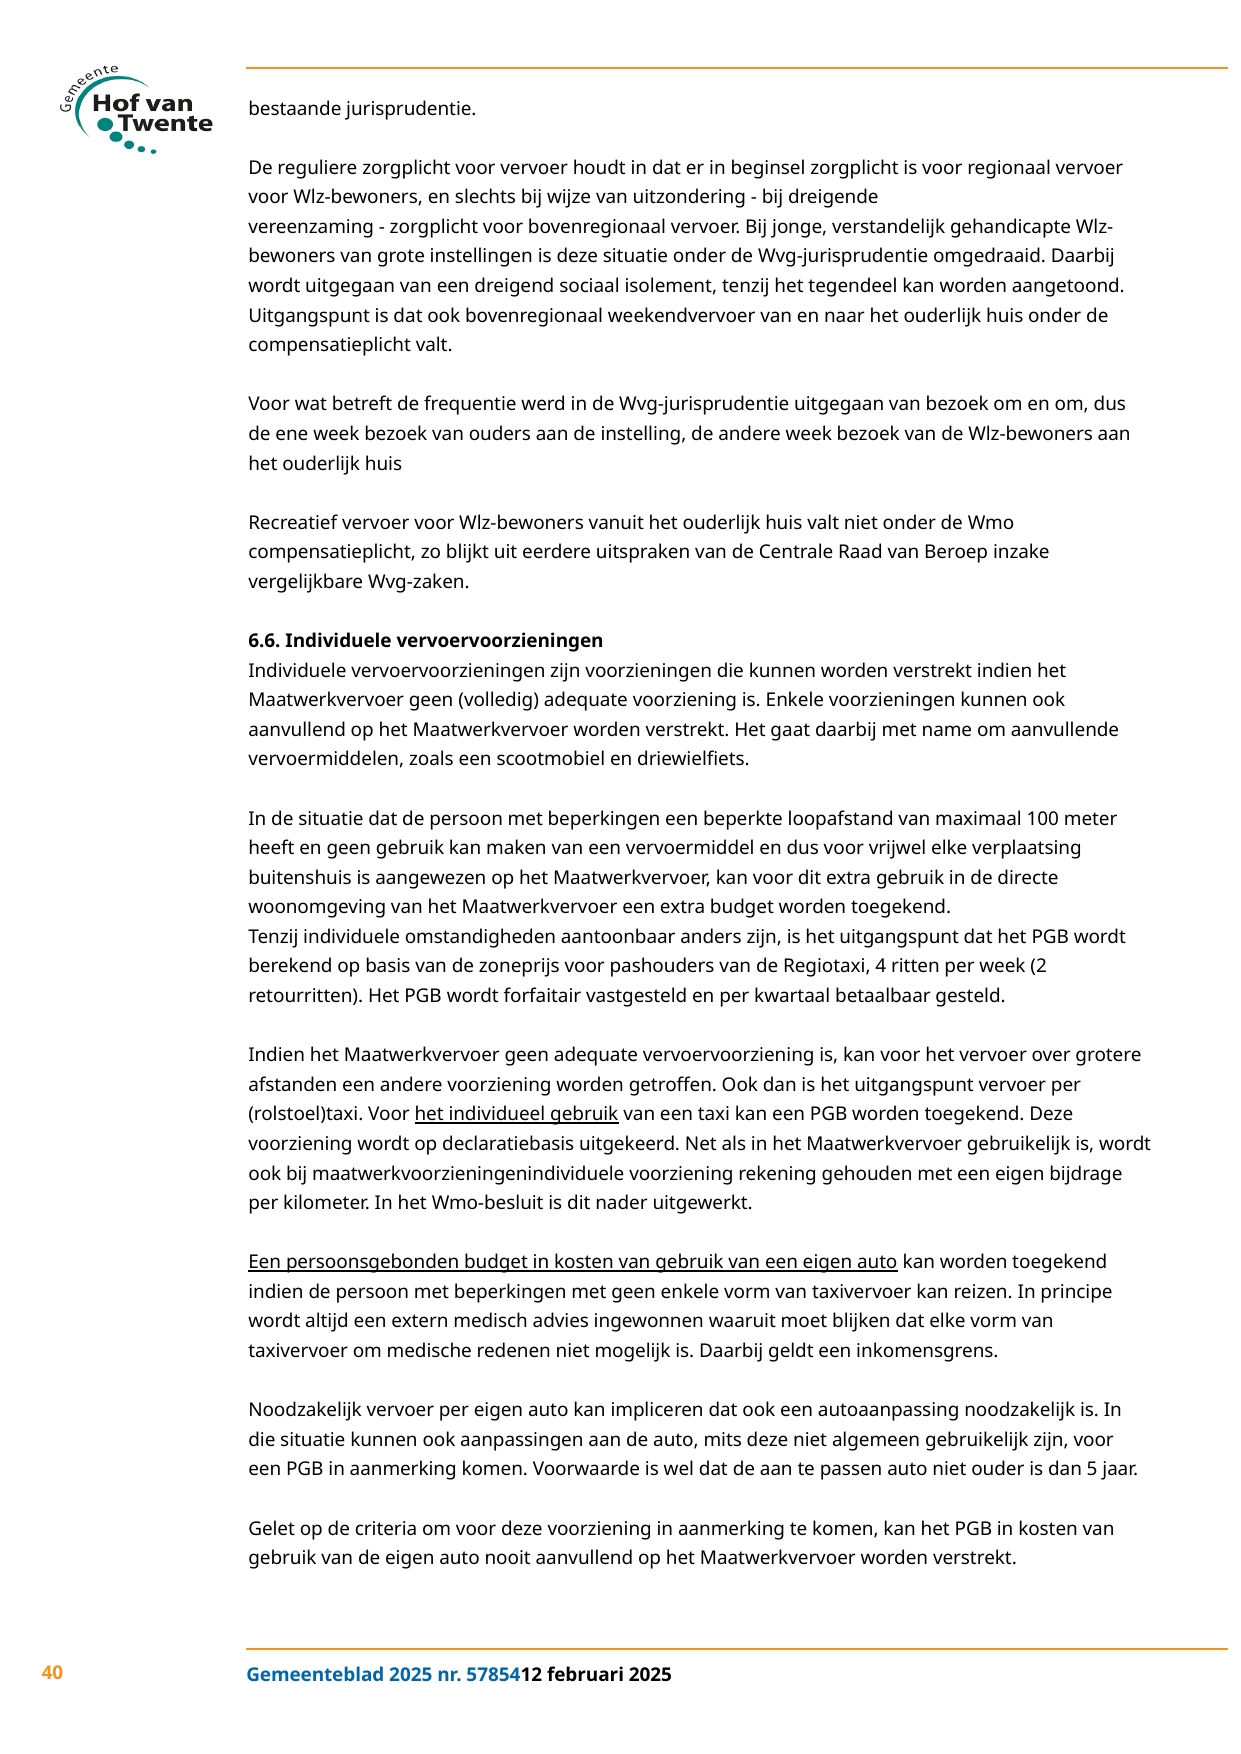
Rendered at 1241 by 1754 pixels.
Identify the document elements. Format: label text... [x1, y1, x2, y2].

text Individuele vervoervoorzieningen zijn voorzieningen die kunnen worden verstrekt indien het Maatwerkvervoer geen (volledig) adequate voorziening is. Enkele voorzieningen kunnen ook aanvullend op het Maatwerkvervoer worden verstrekt. Het gaat daarbij met name om aanvullende vervoermiddelen, zoals een scootmobiel en driewielfiets. [248, 657, 1152, 771]
text Indien het Maatwerkvervoer geen adequate vervoervoorziening is, kan voor het vervoer over grotere afstanden een andere voorziening worden getroffen. Ook dan is het uitgangspunt vervoer per (rolstoel)taxi. Voor het individueel gebruik van een taxi kan een PGB worden toegekend. Deze voorziening wordt op declaratiebasis uitgekeerd. Net als in het Maatwerkvervoer gebruikelijk is, wordt ook bij maatwerkvoorzieningenindividuele voorziening rekening gehouden met een eigen bijdrage per kilometer. In het Wmo-besluit is dit nader uitgewerkt. [248, 1041, 1152, 1215]
text bestaande jurisprudentie. [248, 95, 1152, 121]
text 6.6. Individuele vervoervoorzieningen [248, 627, 1152, 653]
text Een persoonsgebonden budget in kosten van gebruik van een eigen auto kan worden toegekend indien de persoon met beperkingen met geen enkele vorm van taxivervoer kan reizen. In principe wordt altijd een extern medisch advies ingewonnen waaruit moet blijken dat elke vorm van taxivervoer om medische redenen niet mogelijk is. Daarbij geldt een inkomensgrens. [248, 1248, 1152, 1363]
text Noodzakelijk vervoer per eigen auto kan impliceren dat ook een autoaanpassing noodzakelijk is. In die situatie kunnen ook aanpassingen aan de auto, mits deze niet algemeen gebruikelijk zijn, voor een PGB in aanmerking komen. Voorwaarde is wel dat de aan te passen auto niet ouder is dan 5 jaar. [248, 1396, 1152, 1481]
text Tenzij individuele omstandigheden aantoonbaar anders zijn, is het uitgangspunt dat het PGB wordt berekend op basis van de zoneprijs voor pashouders van de Regiotaxi, 4 ritten per week (2 retourritten). Het PGB wordt forfaitair vastgesteld en per kwartaal betaalbaar gesteld. [248, 923, 1152, 1008]
text In de situatie dat de persoon met beperkingen een beperkte loopafstand van maximaal 100 meter heeft en geen gebruik kan maken van een vervoermiddel en dus voor vrijwel elke verplaatsing buitenshuis is aangewezen op het Maatwerkvervoer, kan voor dit extra gebruik in de directe woonomgeving van het Maatwerkvervoer een extra budget worden toegekend. [248, 805, 1152, 919]
text Recreatief vervoer voor Wlz-bewoners vanuit het ouderlijk huis valt niet onder de Wmo compensatieplicht, zo blijkt uit eerdere uitspraken van de Centrale Raad van Beroep inzake vergelijkbare Wvg-zaken. [248, 509, 1152, 594]
text vereenzaming - zorgplicht voor bovenregionaal vervoer. Bij jonge, verstandelijk gehandicapte Wlz-bewoners van grote instellingen is deze situatie onder de Wvg-jurisprudentie omgedraaid. Daarbij wordt uitgegaan van een dreigend sociaal isolement, tenzij het tegendeel kan worden aangetoond. Uitgangspunt is dat ook bovenregionaal weekendvervoer van en naar het ouderlijk huis onder de compensatieplicht valt. [248, 213, 1152, 357]
text Voor wat betreft de frequentie werd in de Wvg-jurisprudentie uitgegaan van bezoek om en om, dus de ene week bezoek van ouders aan de instelling, de andere week bezoek van de Wlz-bewoners aan het ouderlijk huis [248, 391, 1152, 476]
text Gelet op de criteria om voor deze voorziening in aanmerking te komen, kan het PGB in kosten van gebruik van de eigen auto nooit aanvullend op het Maatwerkvervoer worden verstrekt. [248, 1515, 1152, 1570]
text De reguliere zorgplicht voor vervoer houdt in dat er in beginsel zorgplicht is voor regionaal vervoer voor Wlz-bewoners, en slechts bij wijze van uitzondering - bij dreigende [248, 154, 1152, 209]
picture [41, 47, 231, 172]
